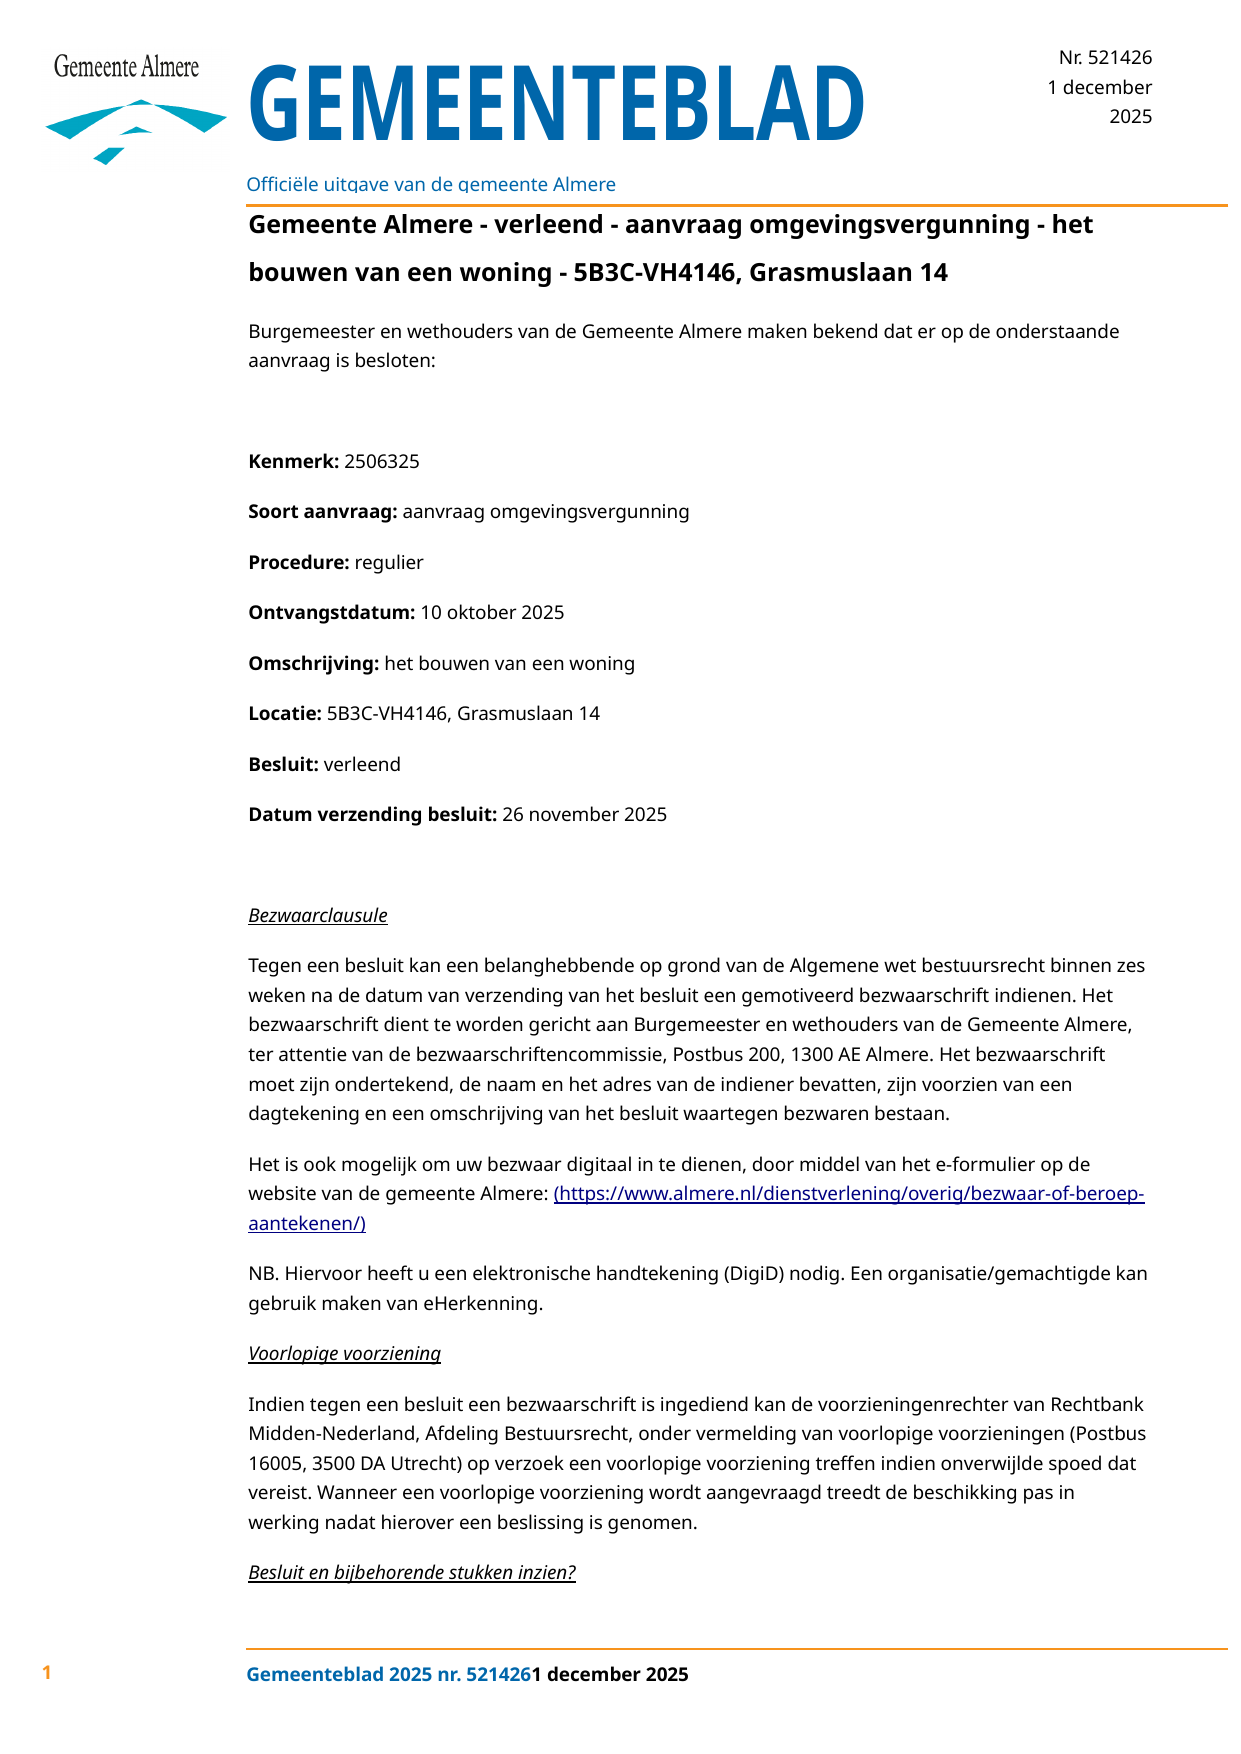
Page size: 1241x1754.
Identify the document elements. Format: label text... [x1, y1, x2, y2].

text Datum verzending besluit: 26 november 2025 [248, 801, 1152, 827]
text Bezwaarclausule [248, 902, 1152, 928]
text Locatie: 5B3C-VH4146, Grasmuslaan 14 [248, 700, 1152, 726]
text Indien tegen een besluit een bezwaarschrift is ingediend kan de voorzieningenrechter van Rechtbank Midden-Nederland, Afdeling Bestuursrecht, onder vermelding van voorlopige voorzieningen (Postbus 16005, 3500 DA Utrecht) op verzoek een voorlopige voorziening treffen indien onverwijlde spoed dat vereist. Wanneer een voorlopige voorziening wordt aangevraagd treedt de beschikking pas in werking nadat hierover een beslissing is genomen. [248, 1391, 1152, 1535]
picture [41, 47, 231, 172]
text Procedure: regulier [248, 549, 1152, 575]
text Omschrijving: het bouwen van een woning [248, 650, 1152, 676]
text Gemeente Almere - verleend - aanvraag omgevingsvergunning - het bouwen van een woning - 5B3C-VH4146, Grasmuslaan 14 [248, 207, 1152, 288]
text NB. Hiervoor heeft u een elektronische handtekening (DigiD) nodig. Een organisatie/gemachtigde kan gebruik maken van eHerkenning. [248, 1260, 1152, 1316]
text Tegen een besluit kan een belanghebbende op grond van de Algemene wet bestuursrecht binnen zes weken na de datum van verzending van het besluit een gemotiveerd bezwaarschrift indienen. Het bezwaarschrift dient te worden gericht aan Burgemeester en wethouders van de Gemeente Almere, ter attentie van de bezwaarschriftencommissie, Postbus 200, 1300 AE Almere. Het bezwaarschrift moet zijn ondertekend, de naam en het adres van de indiener bevatten, zijn voorzien van een dagtekening en een omschrijving van het besluit waartegen bezwaren bestaan. [248, 952, 1152, 1126]
text Kenmerk: 2506325 [248, 448, 1152, 474]
text Voorlopige voorziening [248, 1340, 1152, 1366]
text Besluit: verleend [248, 751, 1152, 777]
text Burgemeester en wethouders van de Gemeente Almere maken bekend dat er op de onderstaande aanvraag is besloten: [248, 318, 1152, 373]
text Soort aanvraag: aanvraag omgevingsvergunning [248, 499, 1152, 524]
text Het is ook mogelijk om uw bezwaar digitaal in te dienen, door middel van het e-formulier op de website van de gemeente Almere: (https://www.almere.nl/dienstverlening/overig/bezwaar-of-beroep-aantekenen/) [248, 1151, 1152, 1236]
text Besluit en bijbehorende stukken inzien? [248, 1559, 1152, 1585]
text Ontvangstdatum: 10 oktober 2025 [248, 599, 1152, 625]
